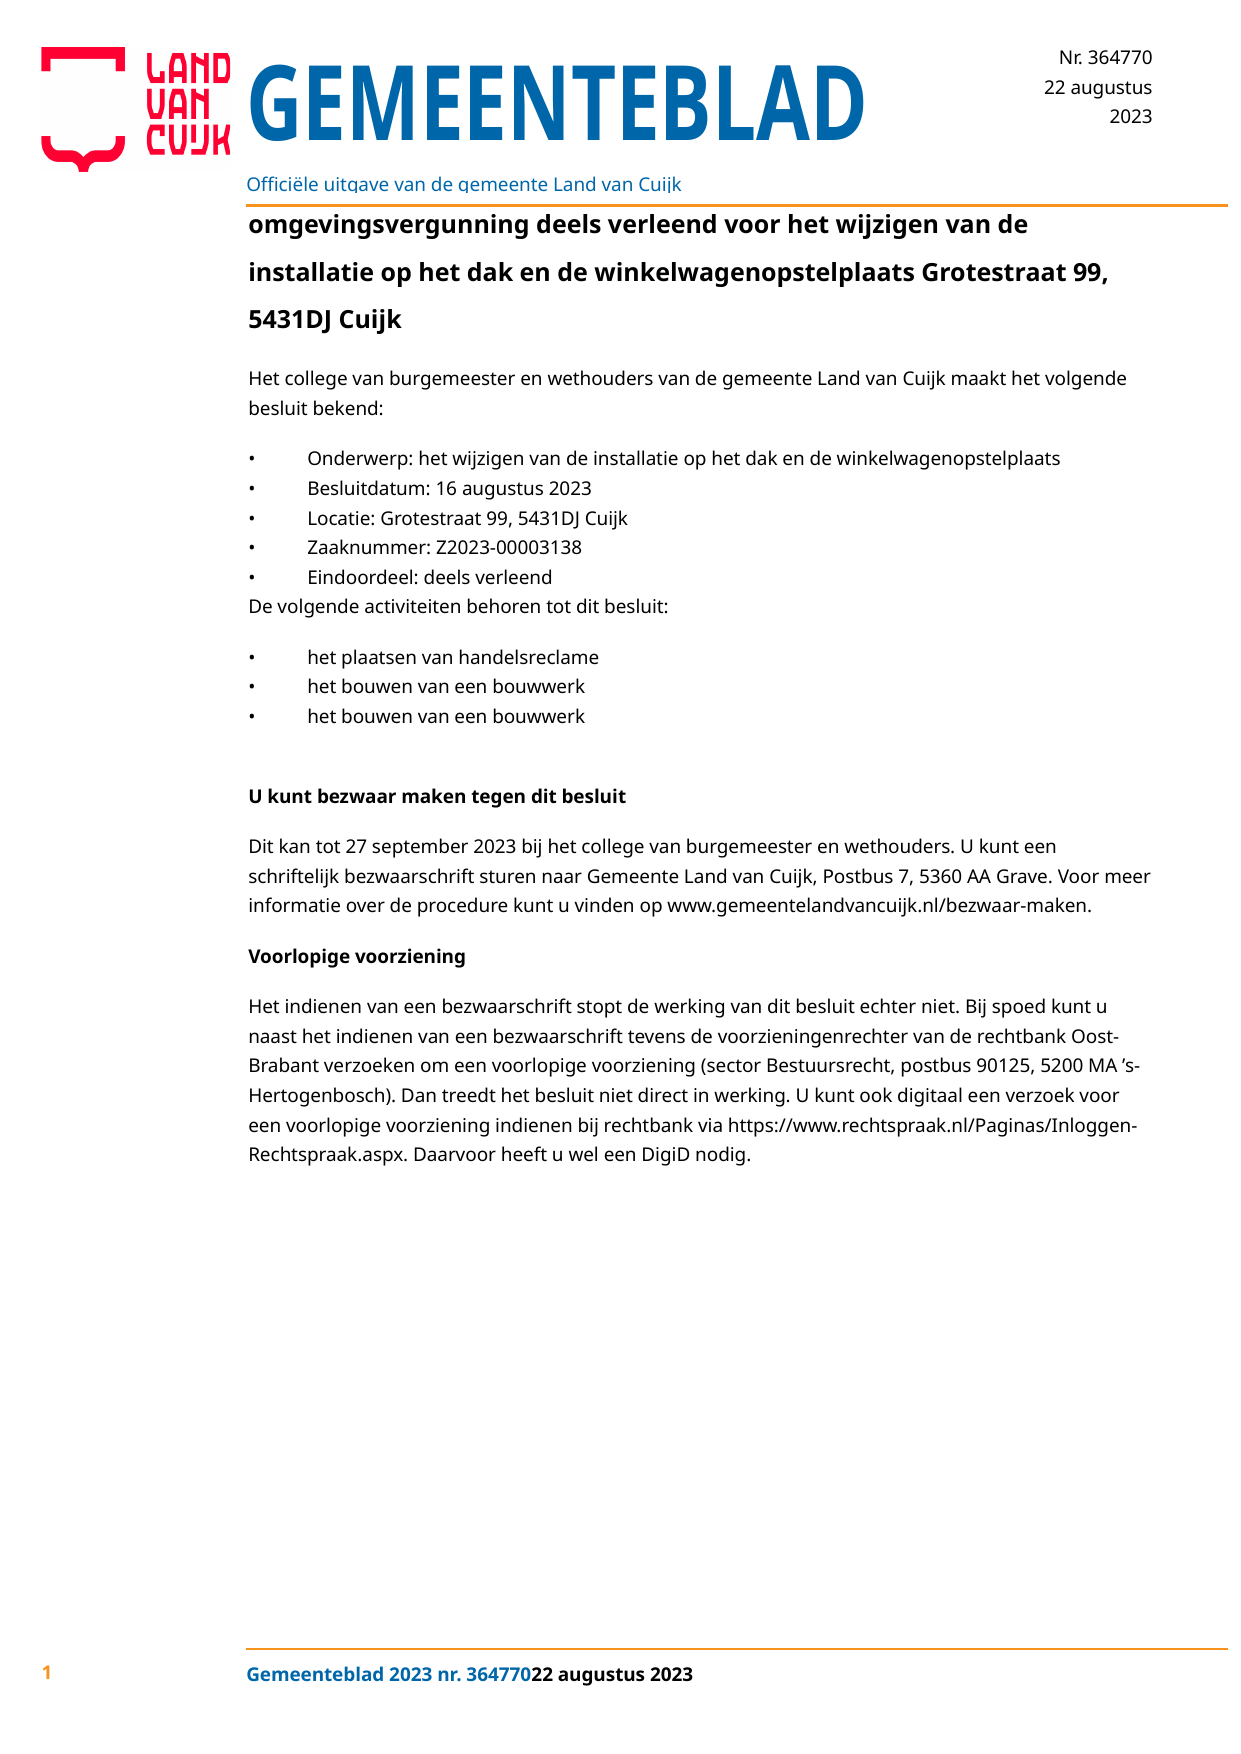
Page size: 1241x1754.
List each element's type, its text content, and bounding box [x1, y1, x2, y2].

list het plaatsen van handelsreclame [248, 644, 1152, 669]
list Zaaknummer: Z2023-00003138 [248, 534, 1152, 560]
list Besluitdatum: 16 augustus 2023 [248, 475, 1152, 501]
text U kunt bezwaar maken tegen dit besluit [248, 783, 1152, 809]
text Dit kan tot 27 september 2023 bij het college van burgemeester en wethouders. U kunt een schriftelijk bezwaarschrift sturen naar Gemeente Land van Cuijk, Postbus 7, 5360 AA Grave. Voor meer informatie over de procedure kunt u vinden op www.gemeentelandvancuijk.nl/bezwaar-maken. [248, 833, 1152, 918]
list Locatie: Grotestraat 99, 5431DJ Cuijk [248, 505, 1152, 530]
list het bouwen van een bouwwerk [248, 673, 1152, 699]
text Het college van burgemeester en wethouders van de gemeente Land van Cuijk maakt het volgende besluit bekend: [248, 366, 1152, 421]
picture [41, 47, 231, 172]
list Onderwerp: het wijzigen van de installatie op het dak en de winkelwagenopstelplaats [248, 446, 1152, 471]
text De volgende activiteiten behoren tot dit besluit: [248, 593, 1152, 619]
list Eindoordeel: deels verleend [248, 564, 1152, 589]
text Voorlopige voorziening [248, 943, 1152, 969]
text omgevingsvergunning deels verleend voor het wijzigen van de installatie op het dak en de winkelwagenopstelplaats Grotestraat 99, 5431DJ Cuijk [248, 207, 1152, 336]
list het bouwen van een bouwwerk [248, 703, 1152, 729]
text Het indienen van een bezwaarschrift stopt de werking van dit besluit echter niet. Bij spoed kunt u naast het indienen van een bezwaarschrift tevens de voorzieningenrechter van de rechtbank Oost-Brabant verzoeken om een voorlopige voorziening (sector Bestuursrecht, postbus 90125, 5200 MA ’s-Hertogenbosch). Dan treedt het besluit niet direct in werking. U kunt ook digitaal een verzoek voor een voorlopige voorziening indienen bij rechtbank via https://www.rechtspraak.nl/Paginas/Inloggen-Rechtspraak.aspx. Daarvoor heeft u wel een DigiD nodig. [248, 993, 1152, 1167]
